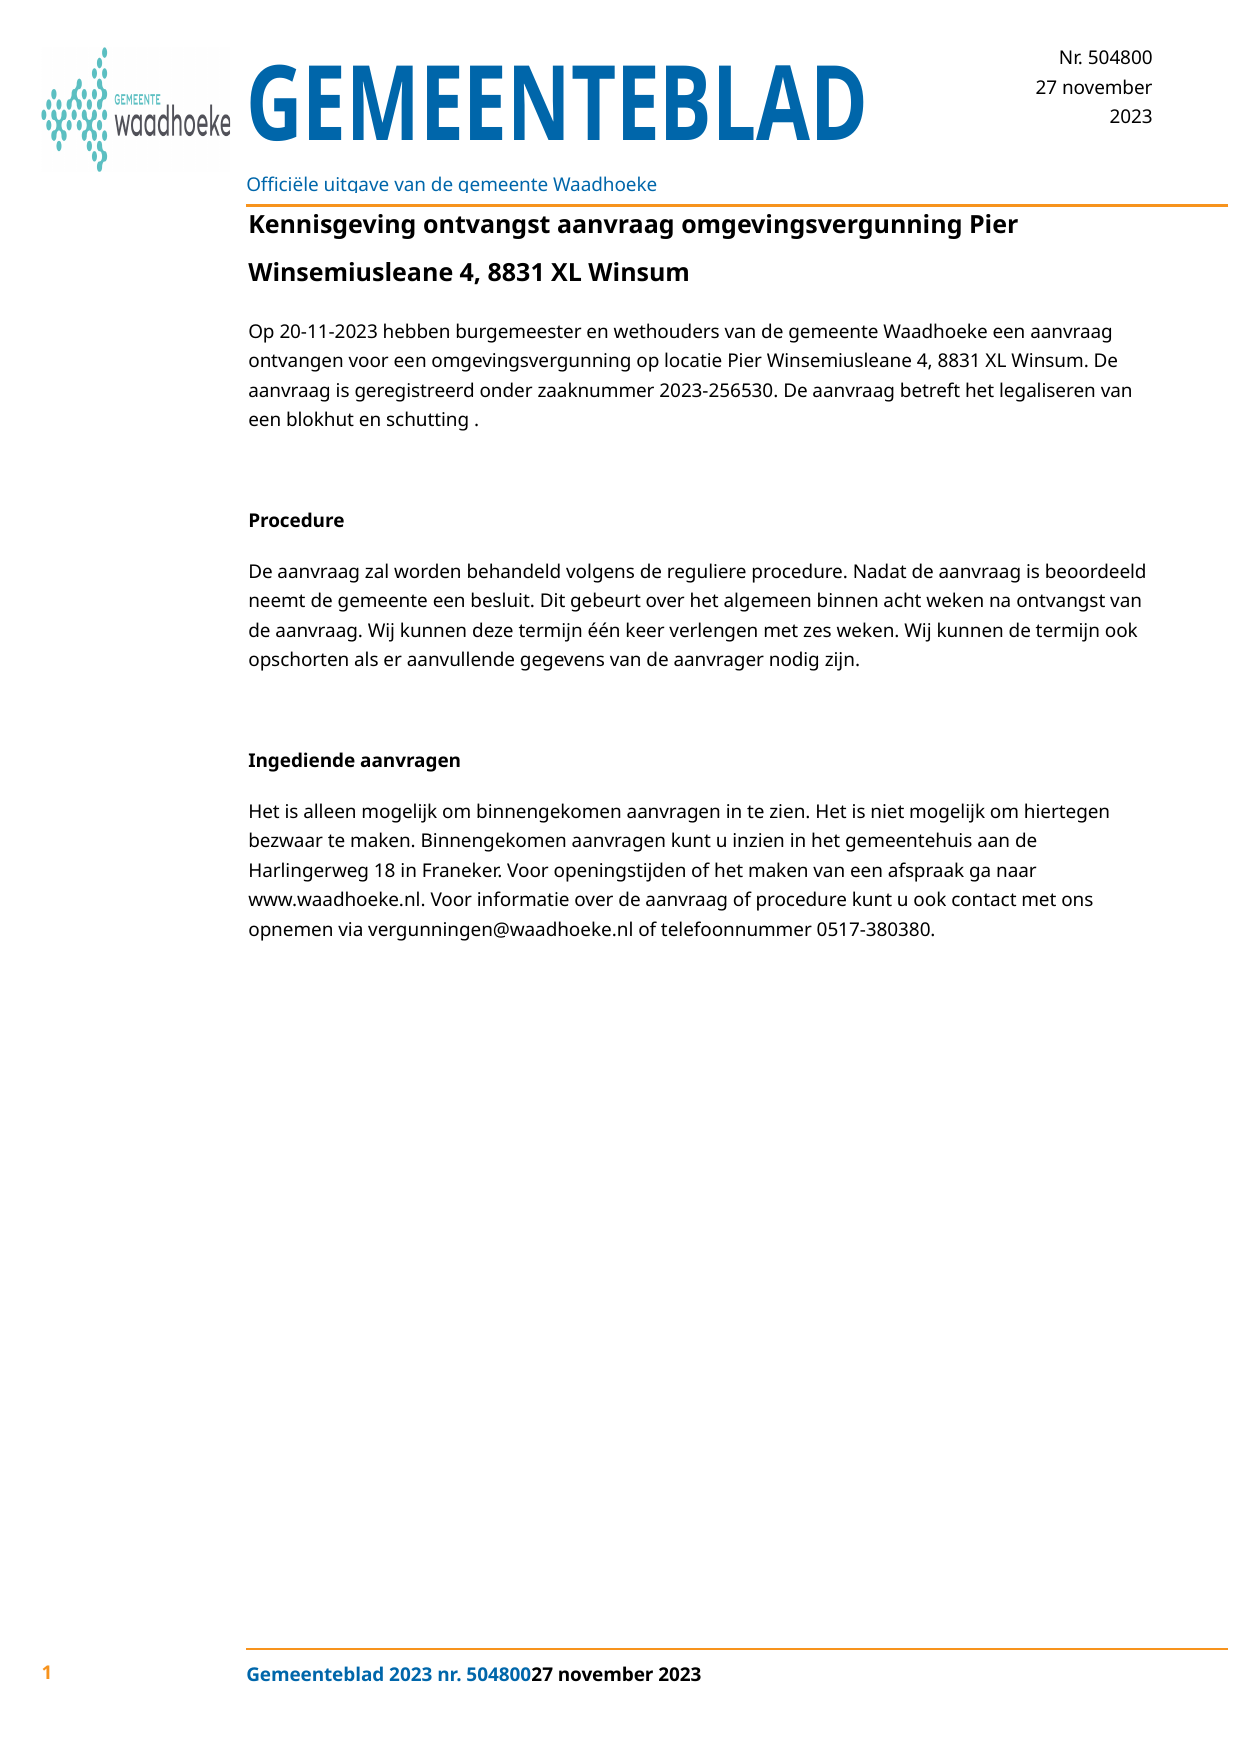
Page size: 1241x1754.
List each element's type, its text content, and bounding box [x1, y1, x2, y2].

text Het is alleen mogelijk om binnengekomen aanvragen in te zien. Het is niet mogelijk om hiertegen bezwaar te maken. Binnengekomen aanvragen kunt u inzien in het gemeentehuis aan de Harlingerweg 18 in Franeker. Voor openingstijden of het maken van een afspraak ga naar www.waadhoeke.nl. Voor informatie over de aanvraag of procedure kunt u ook contact met ons opnemen via vergunningen@waadhoeke.nl of telefoonnummer 0517-380380. [248, 798, 1152, 942]
text Kennisgeving ontvangst aanvraag omgevingsvergunning Pier Winsemiusleane 4, 8831 XL Winsum [248, 207, 1152, 288]
text De aanvraag zal worden behandeld volgens de reguliere procedure. Nadat de aanvraag is beoordeeld neemt de gemeente een besluit. Dit gebeurt over het algemeen binnen acht weken na ontvangst van de aanvraag. Wij kunnen deze termijn één keer verlengen met zes weken. Wij kunnen de termijn ook opschorten als er aanvullende gegevens van de aanvrager nodig zijn. [248, 558, 1152, 672]
text Op 20-11-2023 hebben burgemeester en wethouders van de gemeente Waadhoeke een aanvraag ontvangen voor een omgevingsvergunning op locatie Pier Winsemiusleane 4, 8831 XL Winsum. De aanvraag is geregistreerd onder zaaknummer 2023-256530. De aanvraag betreft het legaliseren van een blokhut en schutting . [248, 318, 1152, 432]
text Ingediende aanvragen [248, 747, 1152, 773]
picture [41, 47, 231, 172]
text Procedure [248, 507, 1152, 533]
